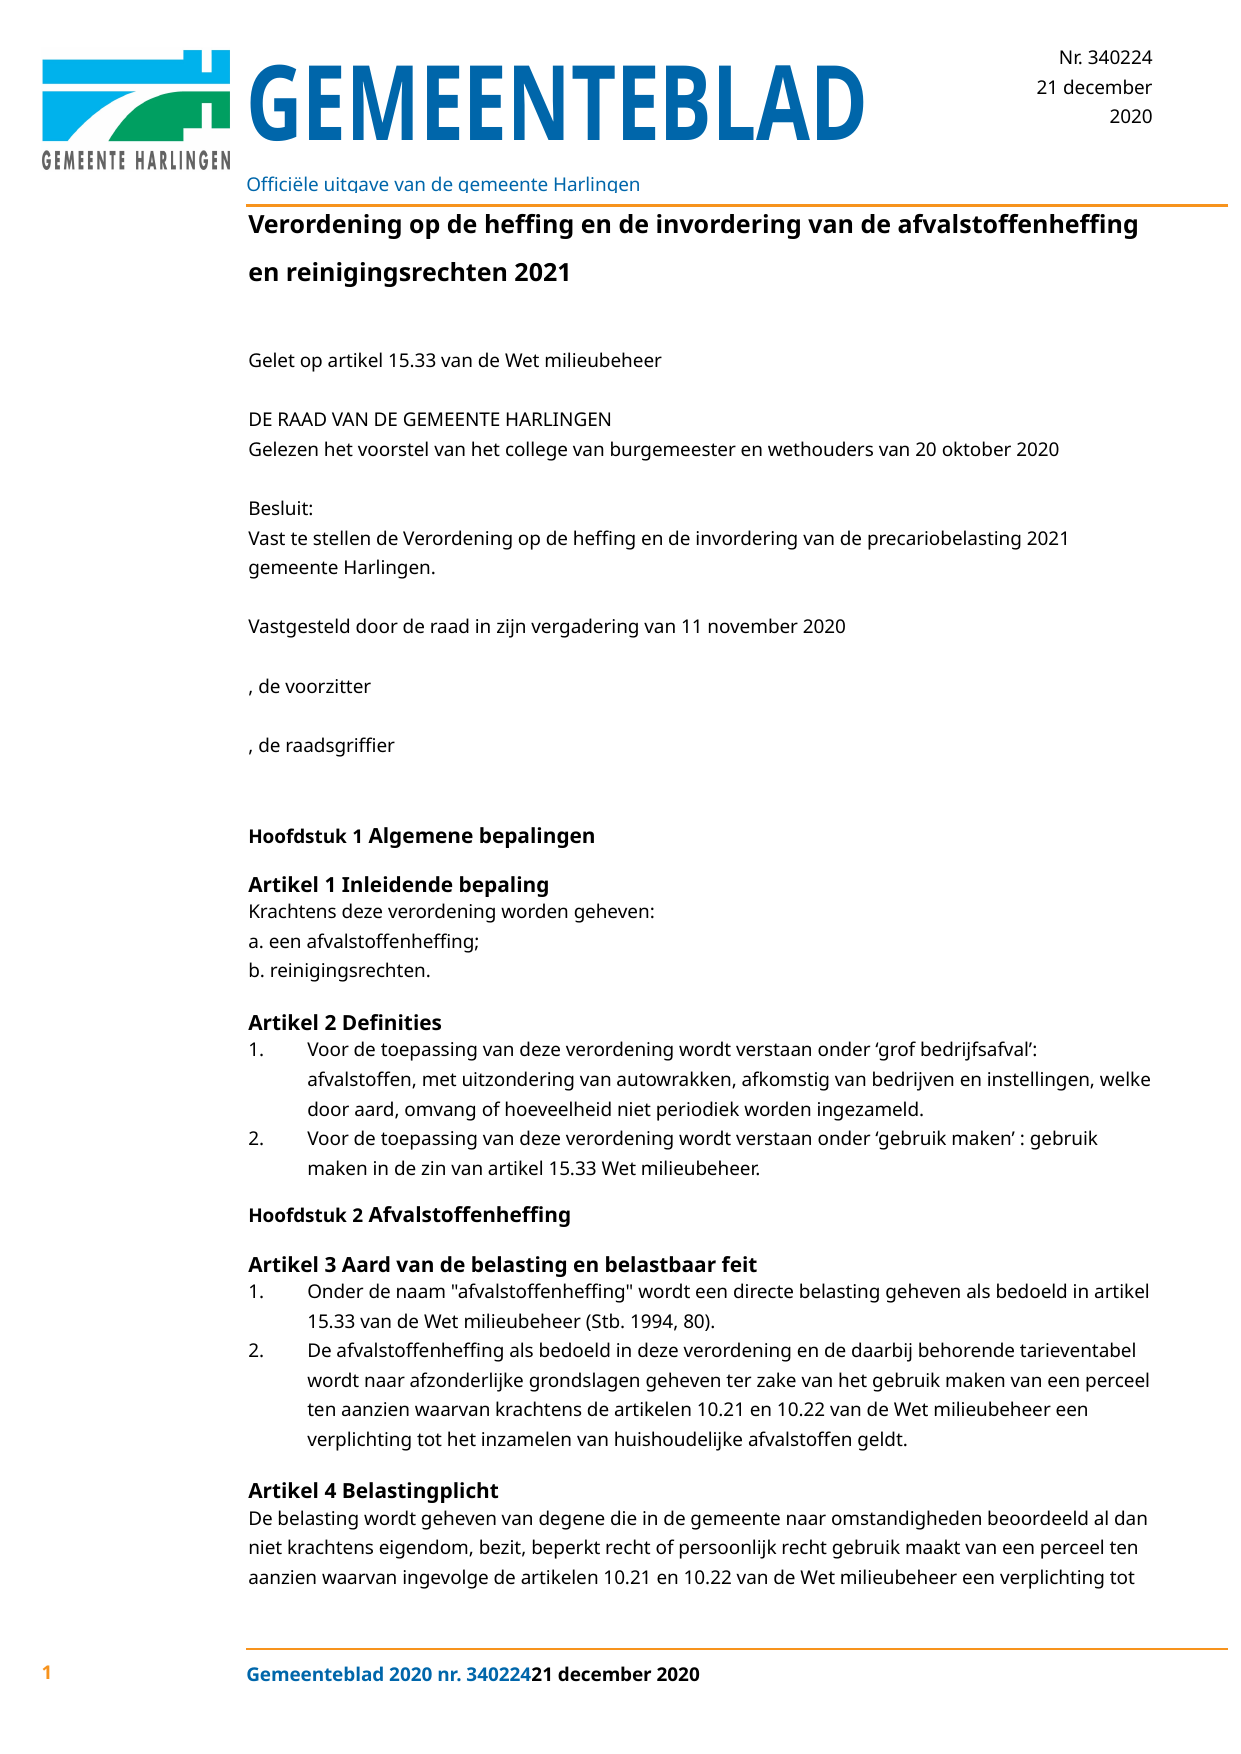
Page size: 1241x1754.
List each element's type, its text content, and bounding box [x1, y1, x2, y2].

text DE RAAD VAN DE GEMEENTE HARLINGEN [248, 407, 1152, 432]
text a. een afvalstoffenheffing; [248, 928, 1152, 954]
text Besluit: [248, 495, 1152, 521]
text Artikel 3 Aard van de belasting en belastbaar feit [248, 1250, 1152, 1278]
text Vast te stellen de Verordening op de heffing en de invordering van de precariobelasting 2021 gemeente Harlingen. [248, 525, 1152, 580]
list Voor de toepassing van deze verordening wordt verstaan onder ‘gebruik maken’ : gebruik maken in de zin van artikel 15.33 Wet milieubeheer. [248, 1125, 1152, 1181]
list Voor de toepassing van deze verordening wordt verstaan onder ‘grof bedrijfsafval’: afvalstoffen, met uitzondering van autowrakken, afkomstig van bedrijven en instellingen, welke door aard, omvang of hoeveelheid niet periodiek worden ingezameld. [248, 1037, 1152, 1121]
text Verordening op de heffing en de invordering van de afvalstoffenheffing en reinigingsrechten 2021 [248, 207, 1152, 288]
text Hoofdstuk 2 Afvalstoffenheffing [248, 1201, 1152, 1229]
text Artikel 2 Definities [248, 1008, 1152, 1037]
text Gelezen het voorstel van het college van burgemeester en wethouders van 20 oktober 2020 [248, 436, 1152, 462]
list De afvalstoffenheffing als bedoeld in deze verordening en de daarbij behorende tarieventabel wordt naar afzonderlijke grondslagen geheven ter zake van het gebruik maken van een perceel ten aanzien waarvan krachtens de artikelen 10.21 en 10.22 van de Wet milieubeheer een verplichting tot het inzamelen van huishoudelijke afvalstoffen geldt. [248, 1337, 1152, 1452]
text Artikel 1 Inleidende bepaling [248, 870, 1152, 898]
list Onder de naam "afvalstoffenheffing" wordt een directe belasting geheven als bedoeld in artikel 15.33 van de Wet milieubeheer (Stb. 1994, 80). [248, 1278, 1152, 1333]
text , de raadsgriffier [248, 732, 1152, 758]
text Hoofdstuk 1 Algemene bepalingen [248, 821, 1152, 849]
text Krachtens deze verordening worden geheven: [248, 898, 1152, 924]
text Vastgesteld door de raad in zijn vergadering van 11 november 2020 [248, 614, 1152, 639]
text De belasting wordt geheven van degene die in de gemeente naar omstandigheden beoordeeld al dan niet krachtens eigendom, bezit, beperkt recht of persoonlijk recht gebruik maakt van een perceel ten aanzien waarvan ingevolge de artikelen 10.21 en 10.22 van de Wet milieubeheer een verplichting tot [248, 1505, 1152, 1590]
text , de voorzitter [248, 673, 1152, 699]
text Artikel 4 Belastingplicht [248, 1477, 1152, 1505]
text Gelet op artikel 15.33 van de Wet milieubeheer [248, 347, 1152, 373]
picture [41, 47, 231, 172]
text b. reinigingsrechten. [248, 958, 1152, 983]
